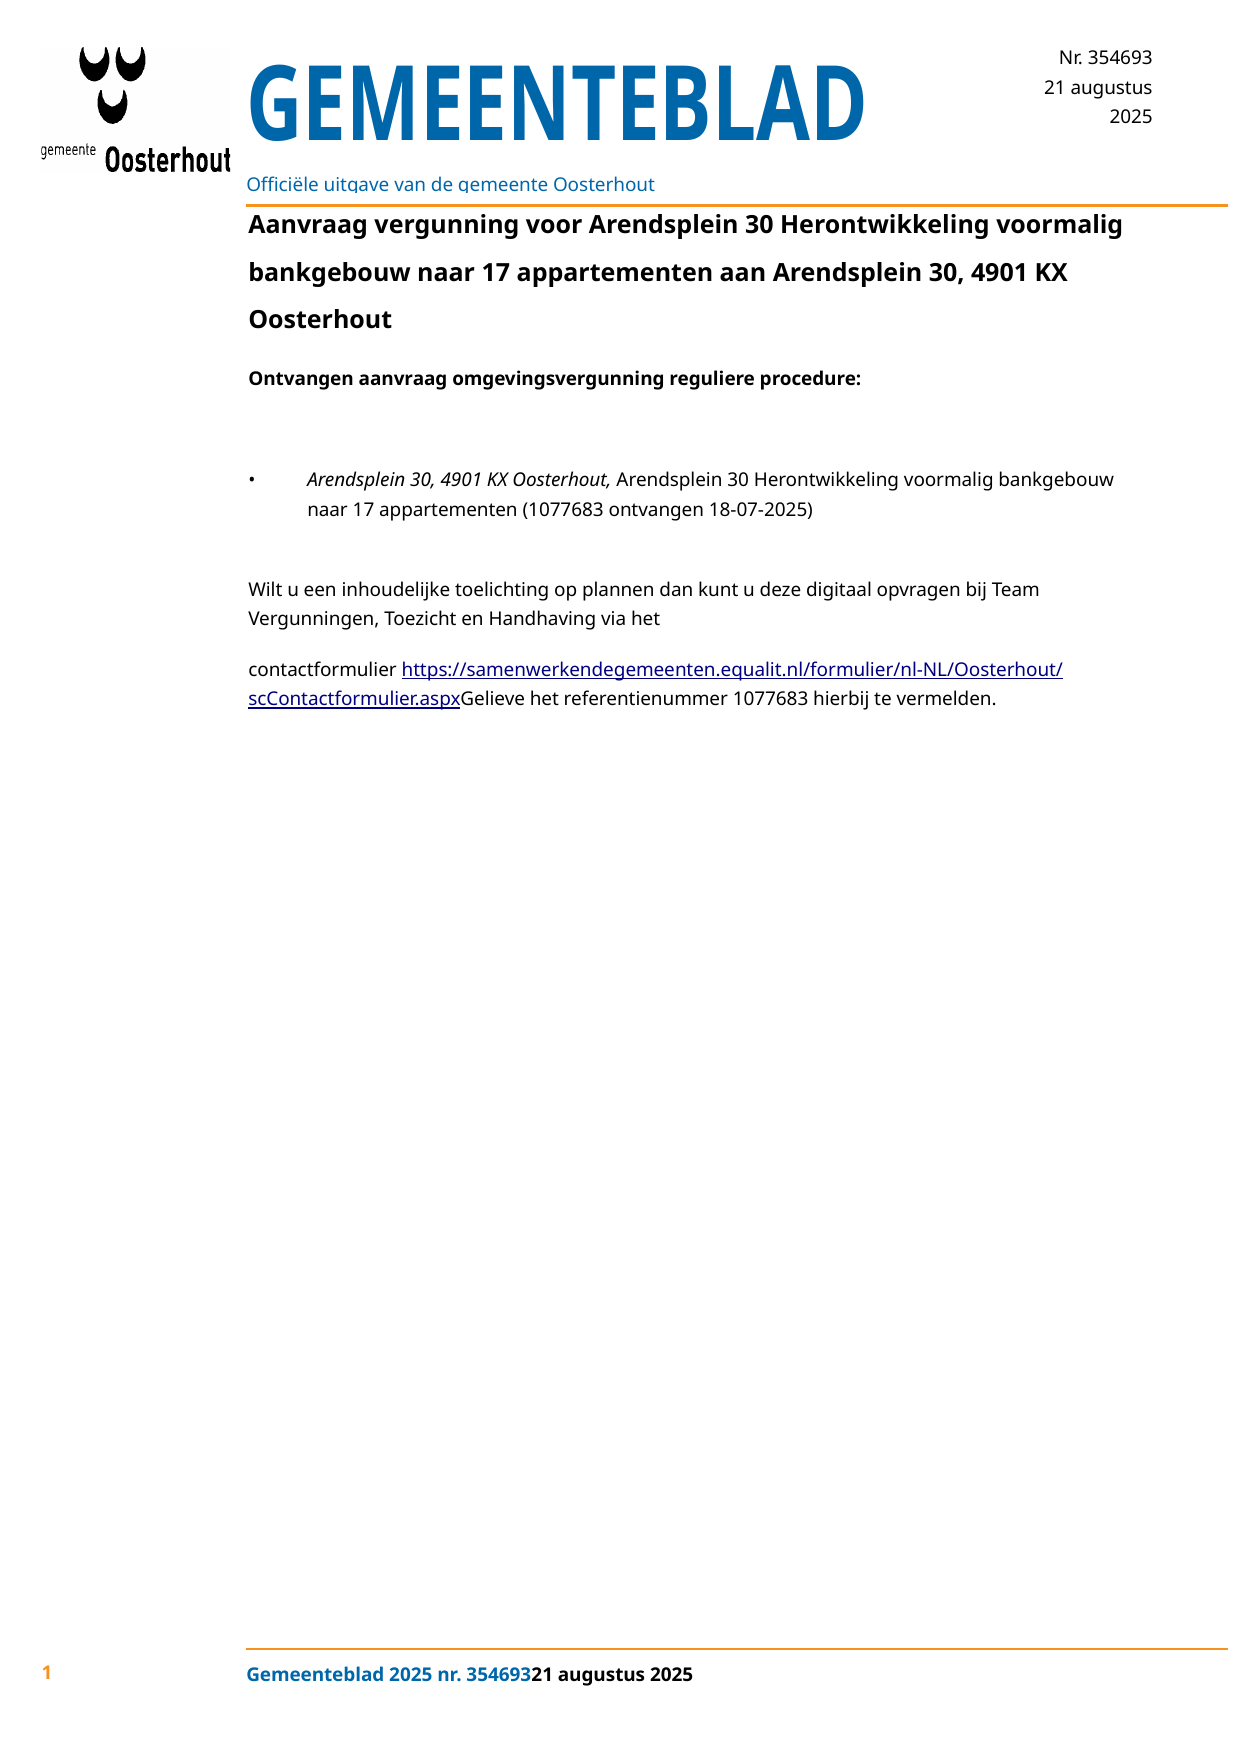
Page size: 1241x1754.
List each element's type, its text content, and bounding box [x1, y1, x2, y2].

text Aanvraag vergunning voor Arendsplein 30 Herontwikkeling voormalig bankgebouw naar 17 appartementen aan Arendsplein 30, 4901 KX Oosterhout [248, 207, 1152, 336]
text Wilt u een inhoudelijke toelichting op plannen dan kunt u deze digitaal opvragen bij Team Vergunningen, Toezicht en Handhaving via het [248, 576, 1152, 631]
picture [41, 47, 231, 172]
text Ontvangen aanvraag omgevingsvergunning reguliere procedure: [248, 366, 1152, 391]
list Arendsplein 30, 4901 KX Oosterhout, Arendsplein 30 Herontwikkeling voormalig bankgebouw naar 17 appartementen (1077683 ontvangen 18-07-2025) [248, 466, 1152, 522]
text contactformulier https://samenwerkendegemeenten.equalit.nl/formulier/nl-NL/Oosterhout/scContactformulier.aspxGelieve het referentienummer 1077683 hierbij te vermelden. [248, 656, 1152, 711]
